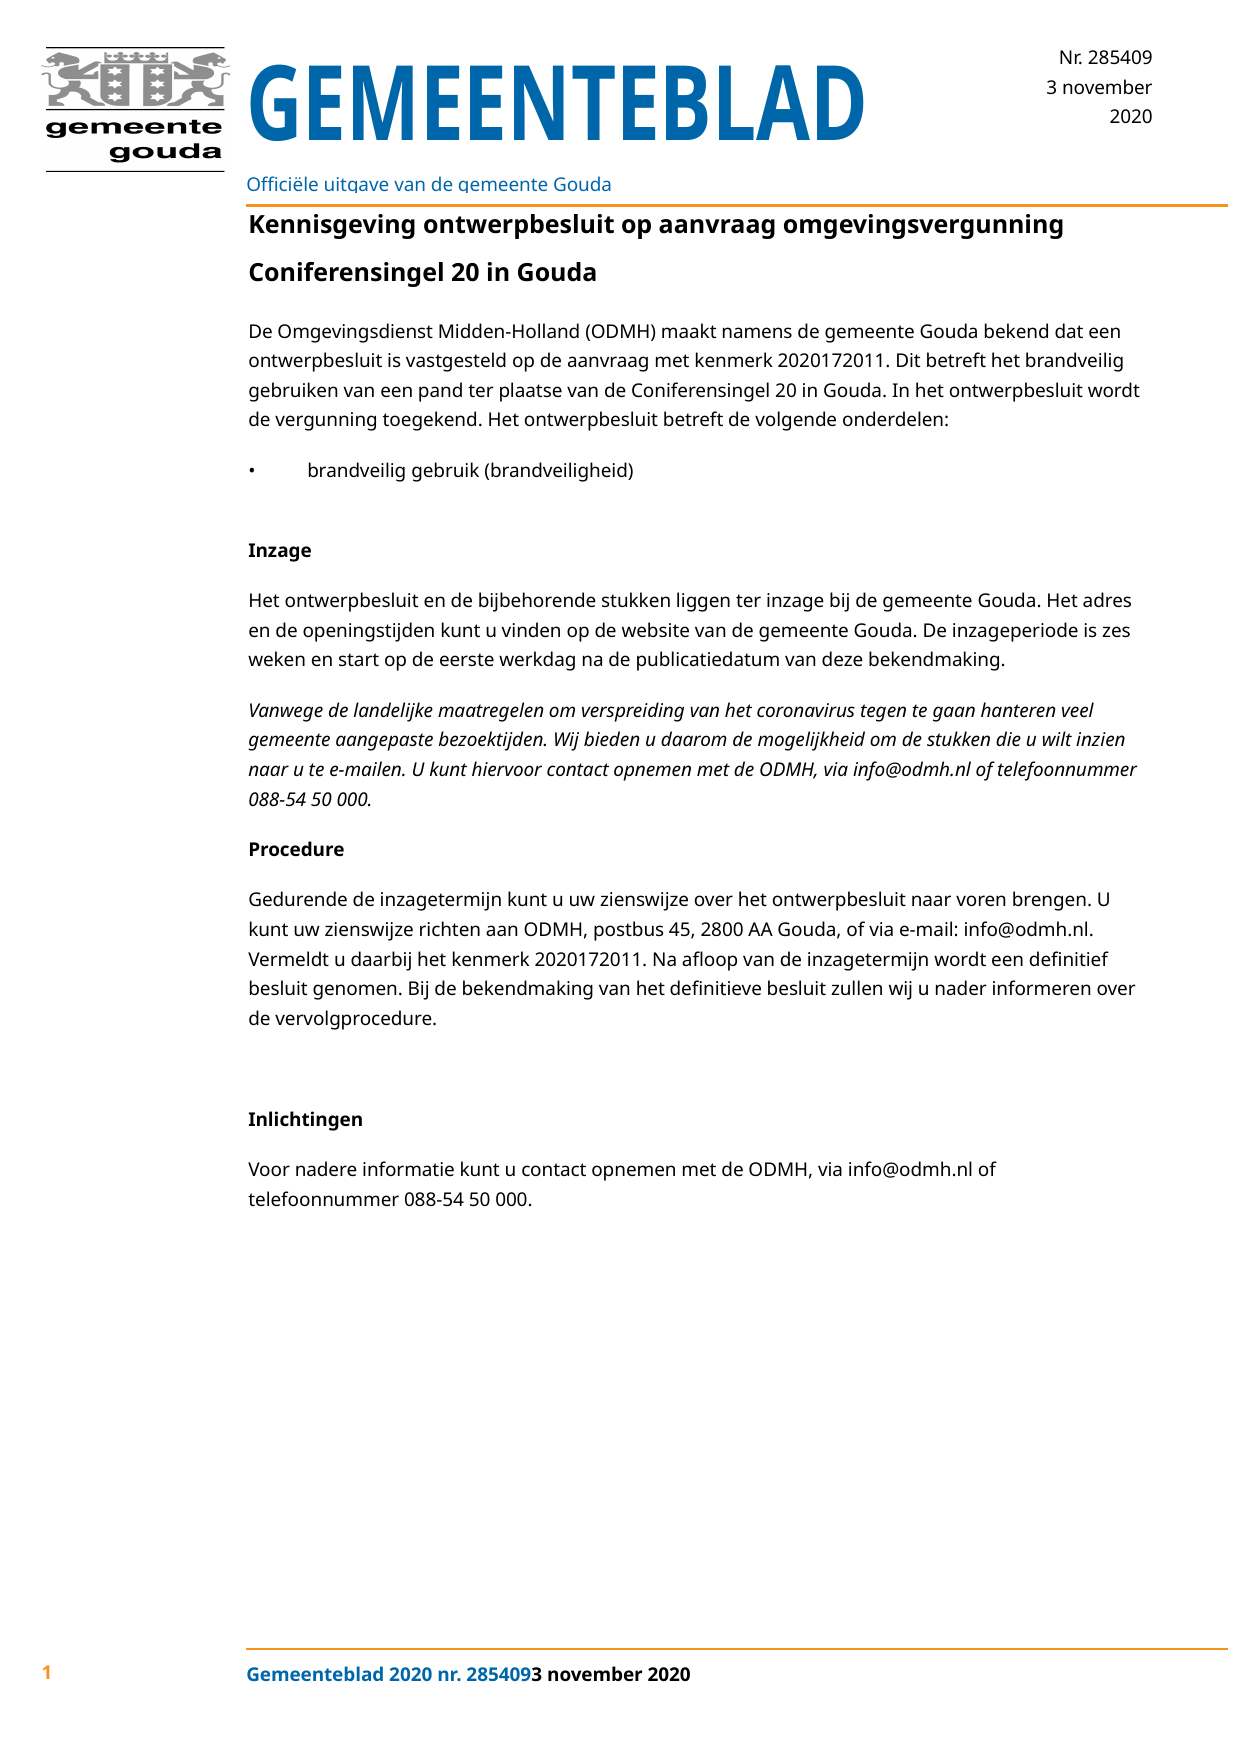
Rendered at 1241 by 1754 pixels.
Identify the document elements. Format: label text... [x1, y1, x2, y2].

text Het ontwerpbesluit en de bijbehorende stukken liggen ter inzage bij de gemeente Gouda. Het adres en de openingstijden kunt u vinden op de website van de gemeente Gouda. De inzageperiode is zes weken en start op de eerste werkdag na de publicatiedatum van deze bekendmaking. [248, 587, 1152, 672]
text Procedure [248, 836, 1152, 862]
text Inlichtingen [248, 1106, 1152, 1132]
text Vanwege de landelijke maatregelen om verspreiding van het coronavirus tegen te gaan hanteren veel gemeente aangepaste bezoektijden. Wij bieden u daarom de mogelijkheid om de stukken die u wilt inzien naar u te e-mailen. U kunt hiervoor contact opnemen met de ODMH, via info@odmh.nl of telefoonnummer 088-54 50 000. [248, 697, 1152, 812]
text Inzage [248, 537, 1152, 563]
text Kennisgeving ontwerpbesluit op aanvraag omgevingsvergunning Coniferensingel 20 in Gouda [248, 207, 1152, 288]
picture [41, 47, 231, 172]
text Gedurende de inzagetermijn kunt u uw zienswijze over het ontwerpbesluit naar voren brengen. U kunt uw zienswijze richten aan ODMH, postbus 45, 2800 AA Gouda, of via e-mail: info@odmh.nl. Vermeldt u daarbij het kenmerk 2020172011. Na afloop van de inzagetermijn wordt een definitief besluit genomen. Bij de bekendmaking van het definitieve besluit zullen wij u nader informeren over de vervolgprocedure. [248, 887, 1152, 1031]
text De Omgevingsdienst Midden-Holland (ODMH) maakt namens de gemeente Gouda bekend dat een ontwerpbesluit is vastgesteld op de aanvraag met kenmerk 2020172011. Dit betreft het brandveilig gebruiken van een pand ter plaatse van de Coniferensingel 20 in Gouda. In het ontwerpbesluit wordt de vergunning toegekend. Het ontwerpbesluit betreft de volgende onderdelen: [248, 318, 1152, 432]
text Voor nadere informatie kunt u contact opnemen met de ODMH, via info@odmh.nl of telefoonnummer 088-54 50 000. [248, 1156, 1152, 1212]
list brandveilig gebruik (brandveiligheid) [248, 457, 1152, 483]
